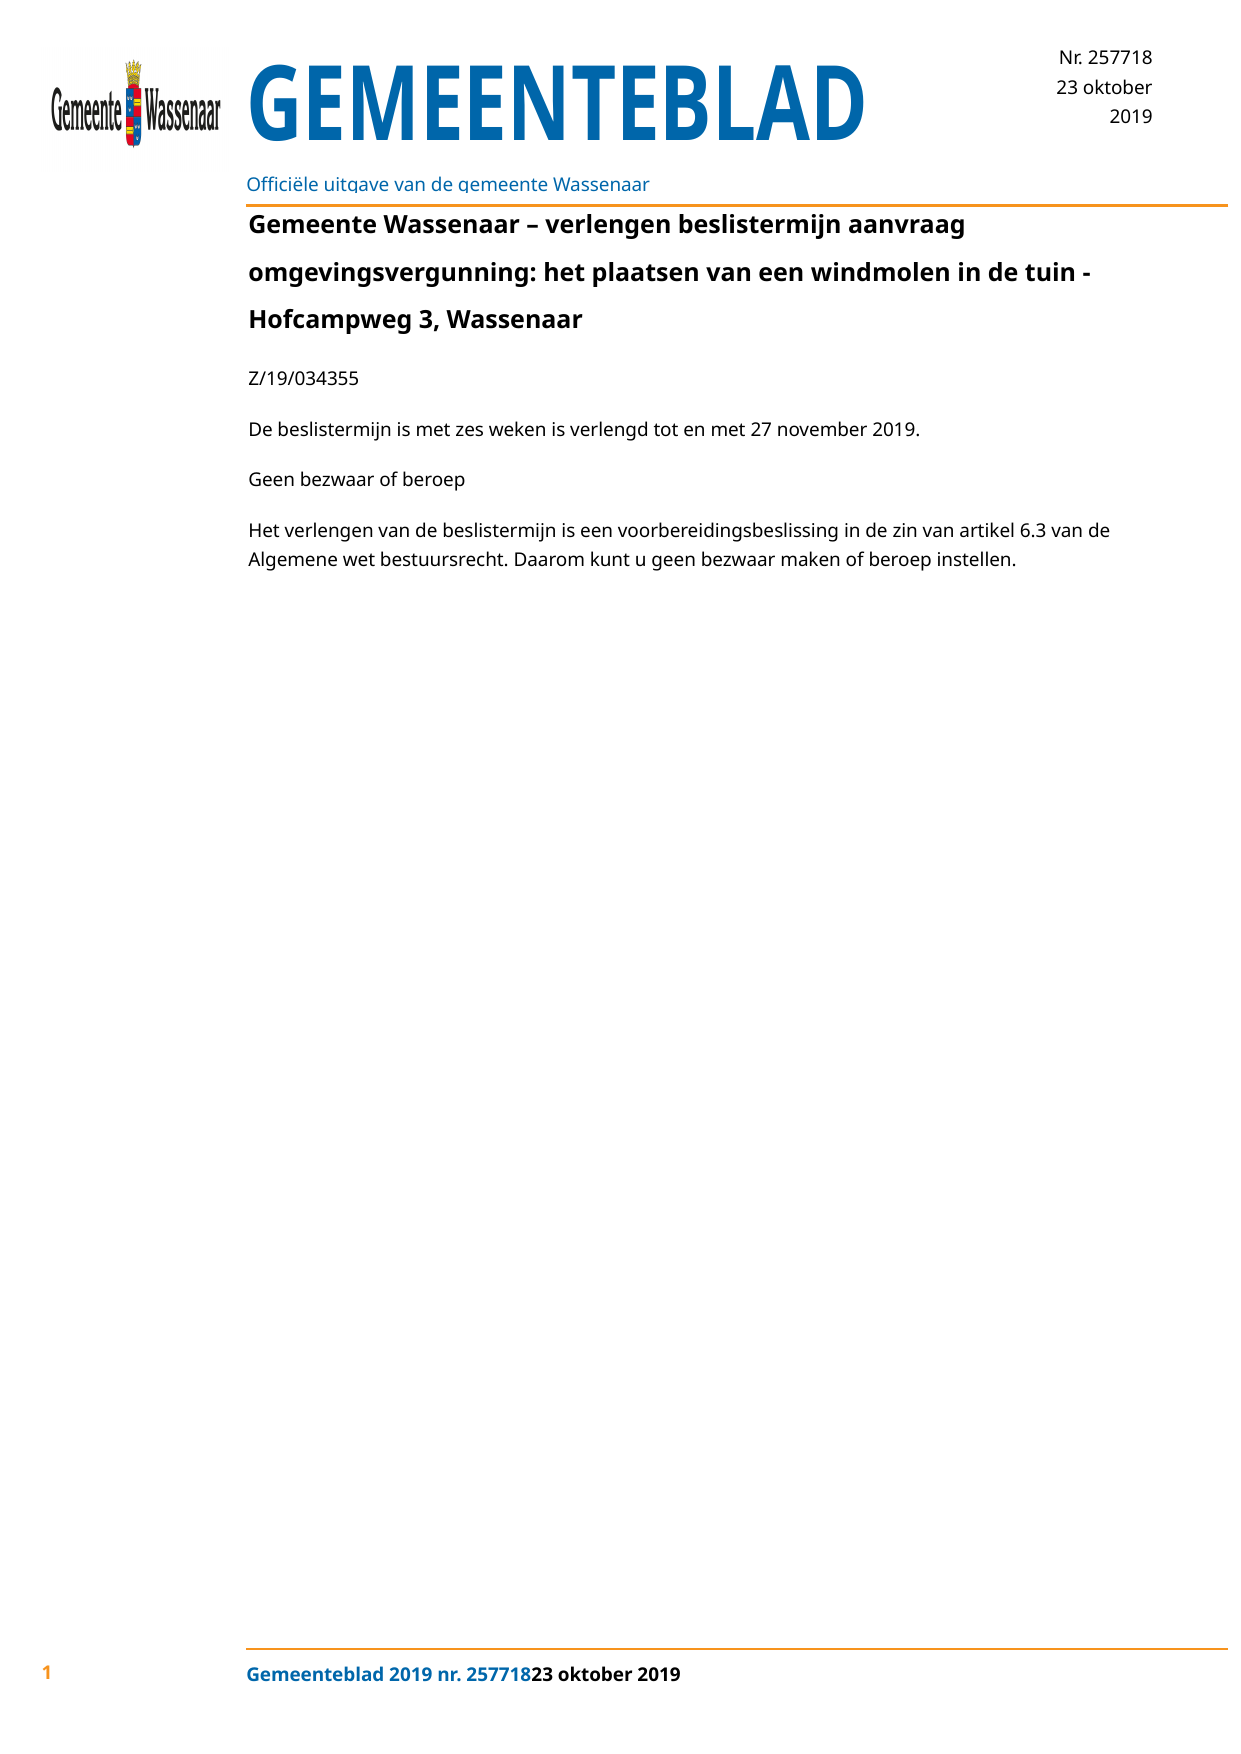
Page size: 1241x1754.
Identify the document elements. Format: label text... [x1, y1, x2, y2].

picture [41, 47, 231, 172]
text Z/19/034355 [248, 366, 1152, 391]
text Gemeente Wassenaar – verlengen beslistermijn aanvraag omgevingsvergunning: het plaatsen van een windmolen in de tuin - Hofcampweg 3, Wassenaar [248, 207, 1152, 336]
text De beslistermijn is met zes weken is verlengd tot en met 27 november 2019. [248, 416, 1152, 442]
text Het verlengen van de beslistermijn is een voorbereidingsbeslissing in de zin van artikel 6.3 van de Algemene wet bestuursrecht. Daarom kunt u geen bezwaar maken of beroep instellen. [248, 517, 1152, 572]
text Geen bezwaar of beroep [248, 466, 1152, 492]
